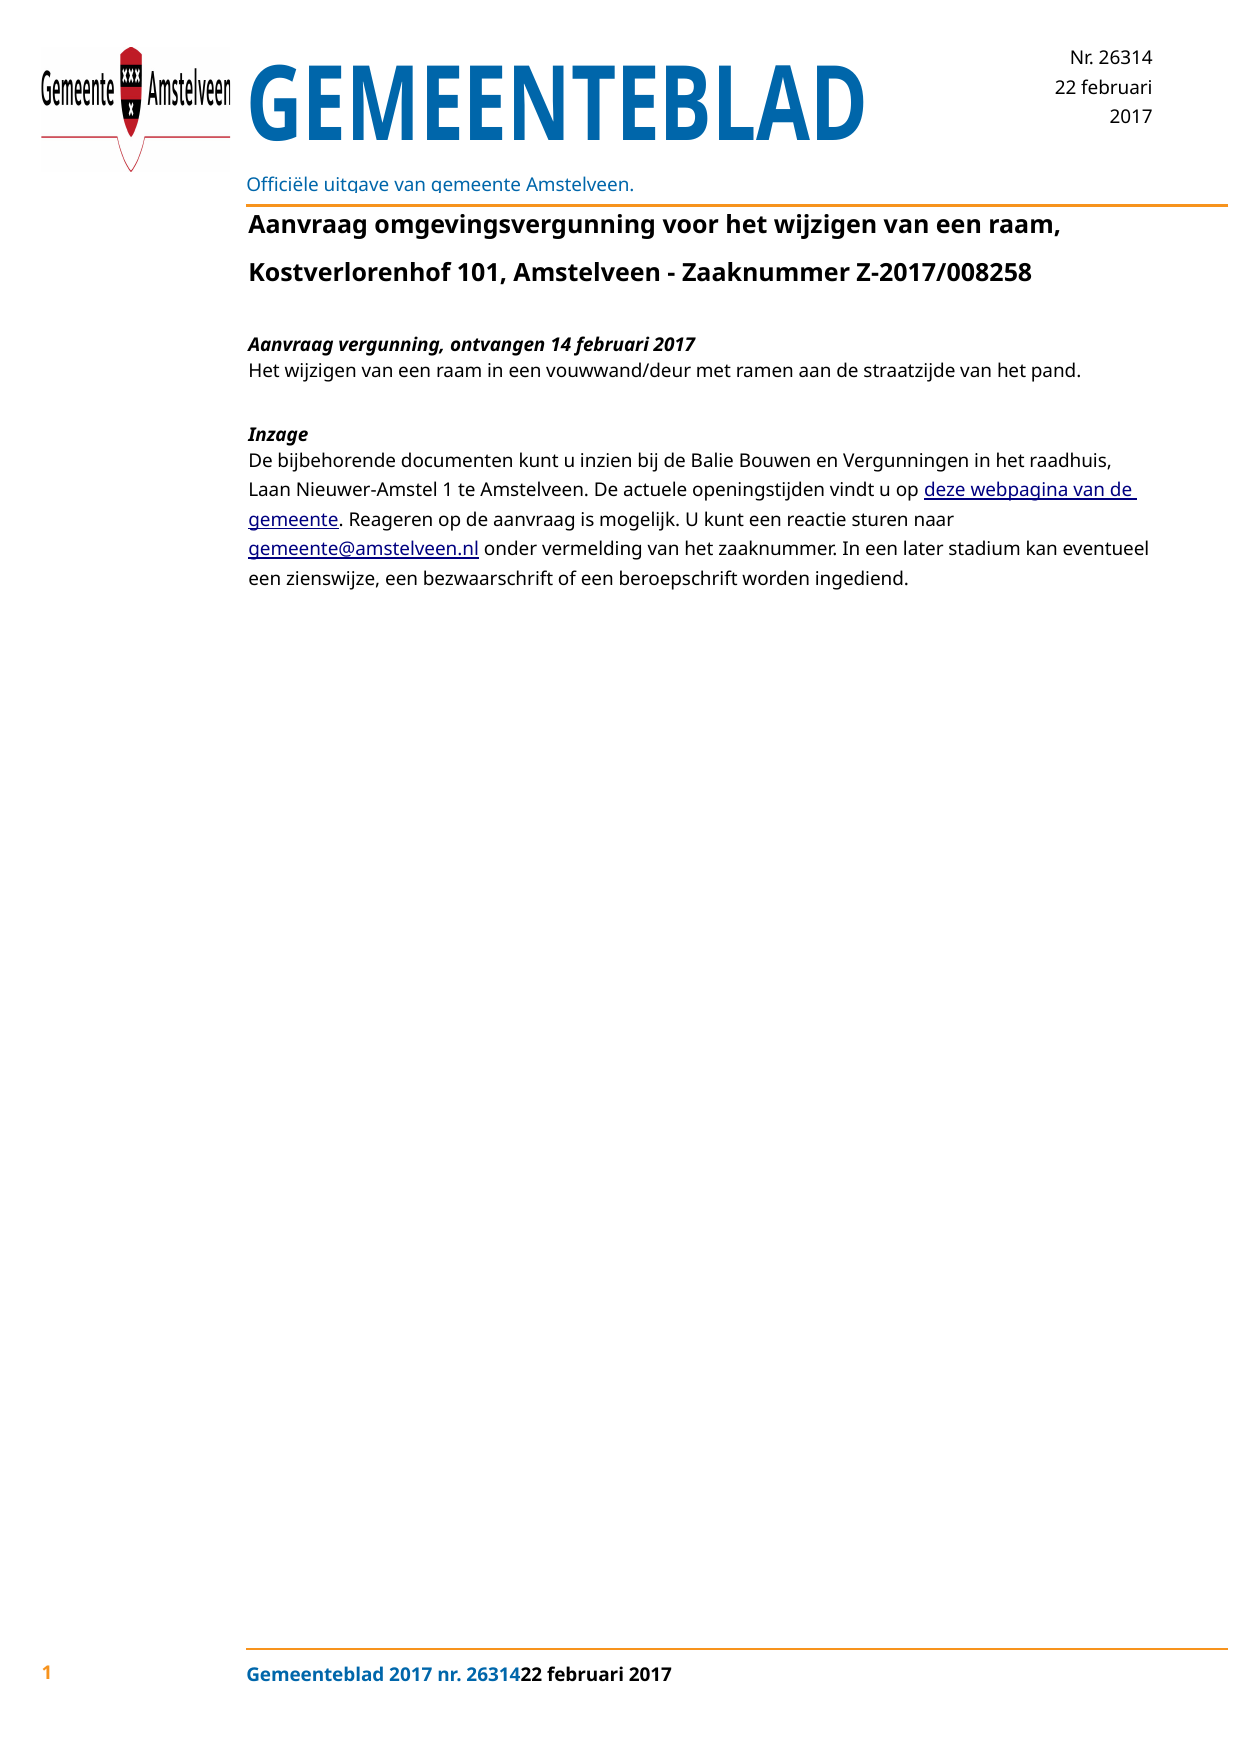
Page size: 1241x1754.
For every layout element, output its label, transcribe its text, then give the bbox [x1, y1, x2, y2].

text Aanvraag vergunning, ontvangen 14 februari 2017 [248, 331, 1152, 357]
picture [41, 47, 231, 172]
text Het wijzigen van een raam in een vouwwand/deur met ramen aan de straatzijde van het pand. [248, 357, 1152, 383]
text Inzage [248, 421, 1152, 447]
text Aanvraag omgevingsvergunning voor het wijzigen van een raam, Kostverlorenhof 101, Amstelveen - Zaaknummer Z-2017/008258 [248, 207, 1152, 288]
text De bijbehorende documenten kunt u inzien bij de Balie Bouwen en Vergunningen in het raadhuis, Laan Nieuwer-Amstel 1 te Amstelveen. De actuele openingstijden vindt u op deze webpagina van de gemeente. Reageren op de aanvraag is mogelijk. U kunt een reactie sturen naar gemeente@amstelveen.nl onder vermelding van het zaaknummer. In een later stadium kan eventueel een zienswijze, een bezwaarschrift of een beroepschrift worden ingediend. [248, 447, 1152, 591]
